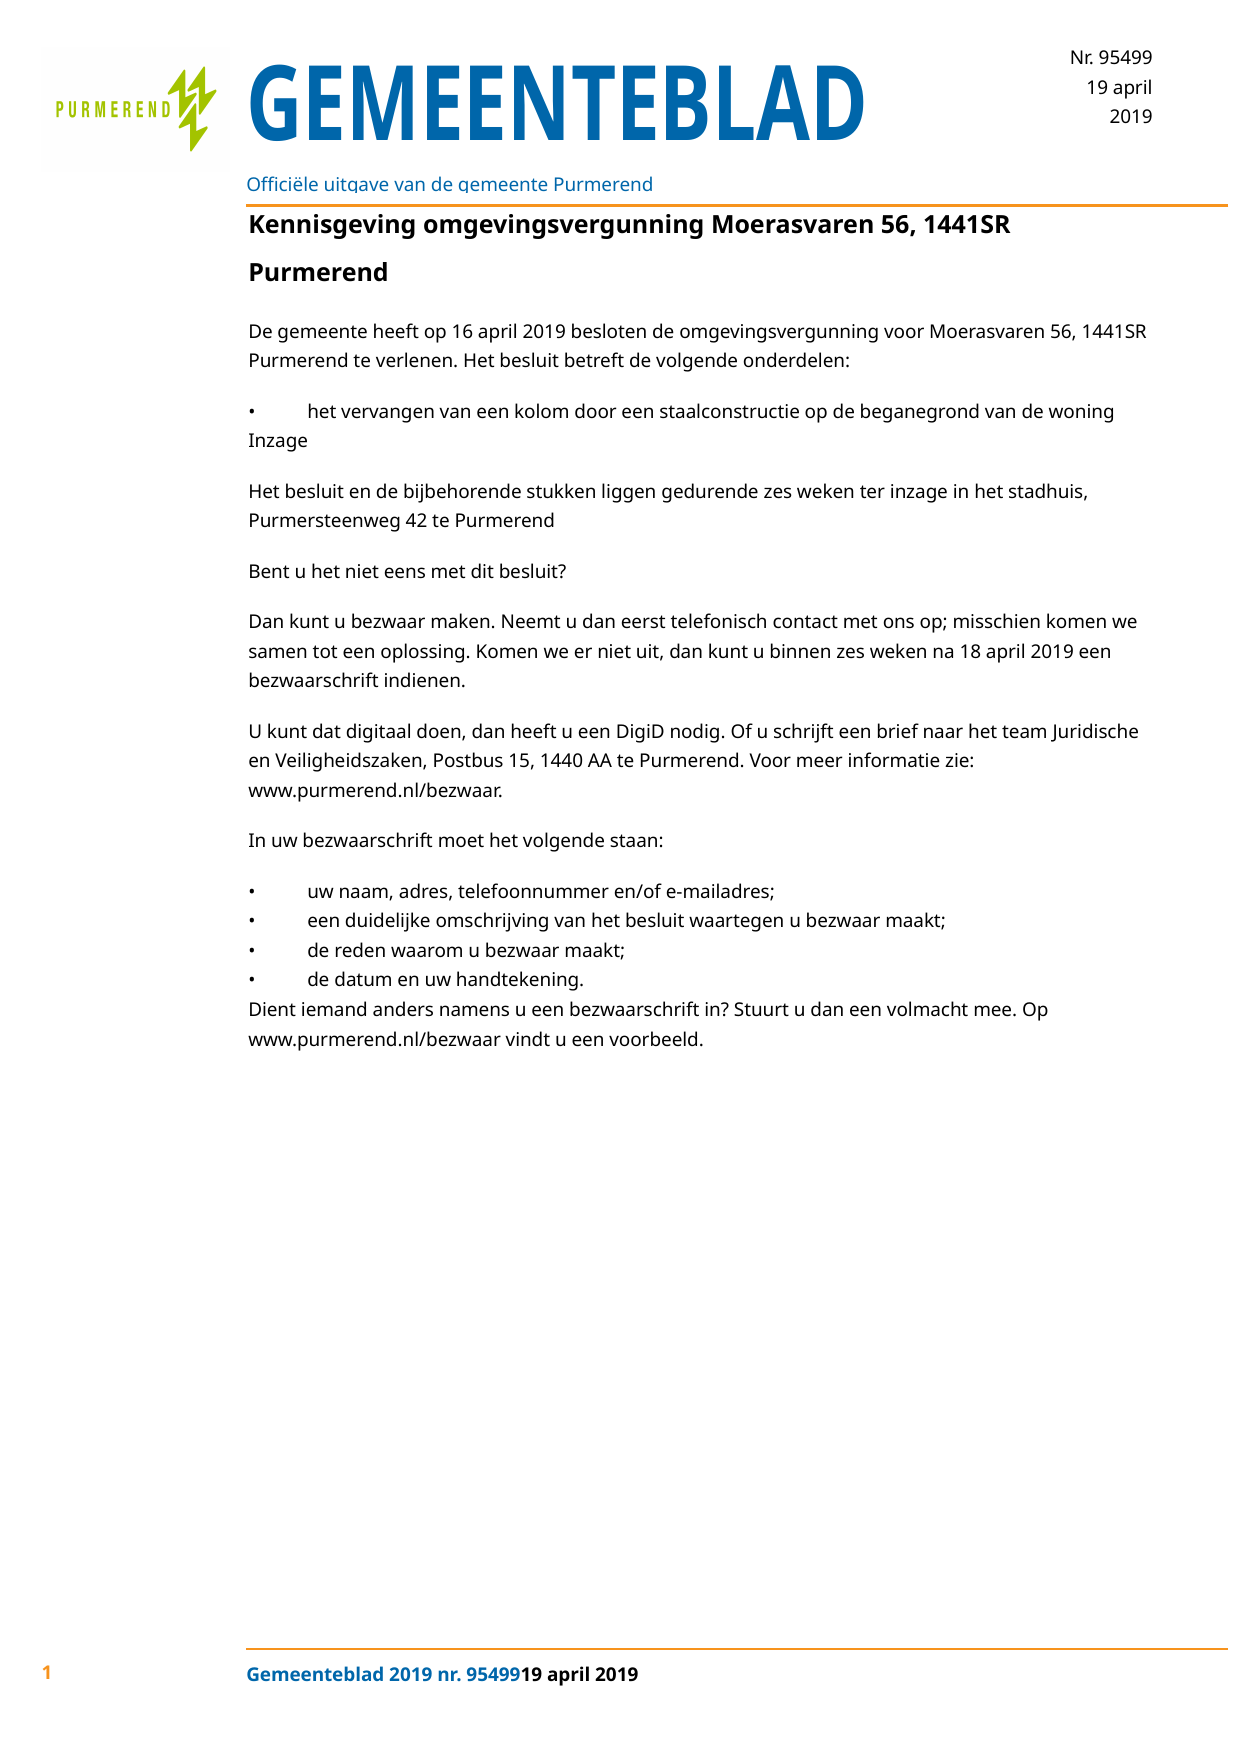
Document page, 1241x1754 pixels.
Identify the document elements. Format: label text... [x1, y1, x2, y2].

list het vervangen van een kolom door een staalconstructie op de beganegrond van de woning [248, 398, 1152, 424]
list de reden waarom u bezwaar maakt; [248, 937, 1152, 963]
text In uw bezwaarschrift moet het volgende staan: [248, 827, 1152, 853]
text U kunt dat digitaal doen, dan heeft u een DigiD nodig. Of u schrijft een brief naar het team Juridische en Veiligheidszaken, Postbus 15, 1440 AA te Purmerend. Voor meer informatie zie: www.purmerend.nl/bezwaar. [248, 718, 1152, 803]
picture [41, 47, 231, 172]
text Bent u het niet eens met dit besluit? [248, 558, 1152, 584]
list een duidelijke omschrijving van het besluit waartegen u bezwaar maakt; [248, 907, 1152, 933]
text Inzage [248, 427, 1152, 453]
text De gemeente heeft op 16 april 2019 besloten de omgevingsvergunning voor Moerasvaren 56, 1441SR Purmerend te verlenen. Het besluit betreft de volgende onderdelen: [248, 318, 1152, 373]
text Het besluit en de bijbehorende stukken liggen gedurende zes weken ter inzage in het stadhuis, Purmersteenweg 42 te Purmerend [248, 478, 1152, 533]
text Kennisgeving omgevingsvergunning Moerasvaren 56, 1441SR Purmerend [248, 207, 1152, 288]
text Dient iemand anders namens u een bezwaarschrift in? Stuurt u dan een volmacht mee. Op www.purmerend.nl/bezwaar vindt u een voorbeeld. [248, 996, 1152, 1052]
list uw naam, adres, telefoonnummer en/of e-mailadres; [248, 878, 1152, 904]
list de datum en uw handtekening. [248, 967, 1152, 992]
text Dan kunt u bezwaar maken. Neemt u dan eerst telefonisch contact met ons op; misschien komen we samen tot een oplossing. Komen we er niet uit, dan kunt u binnen zes weken na 18 april 2019 een bezwaarschrift indienen. [248, 608, 1152, 693]
